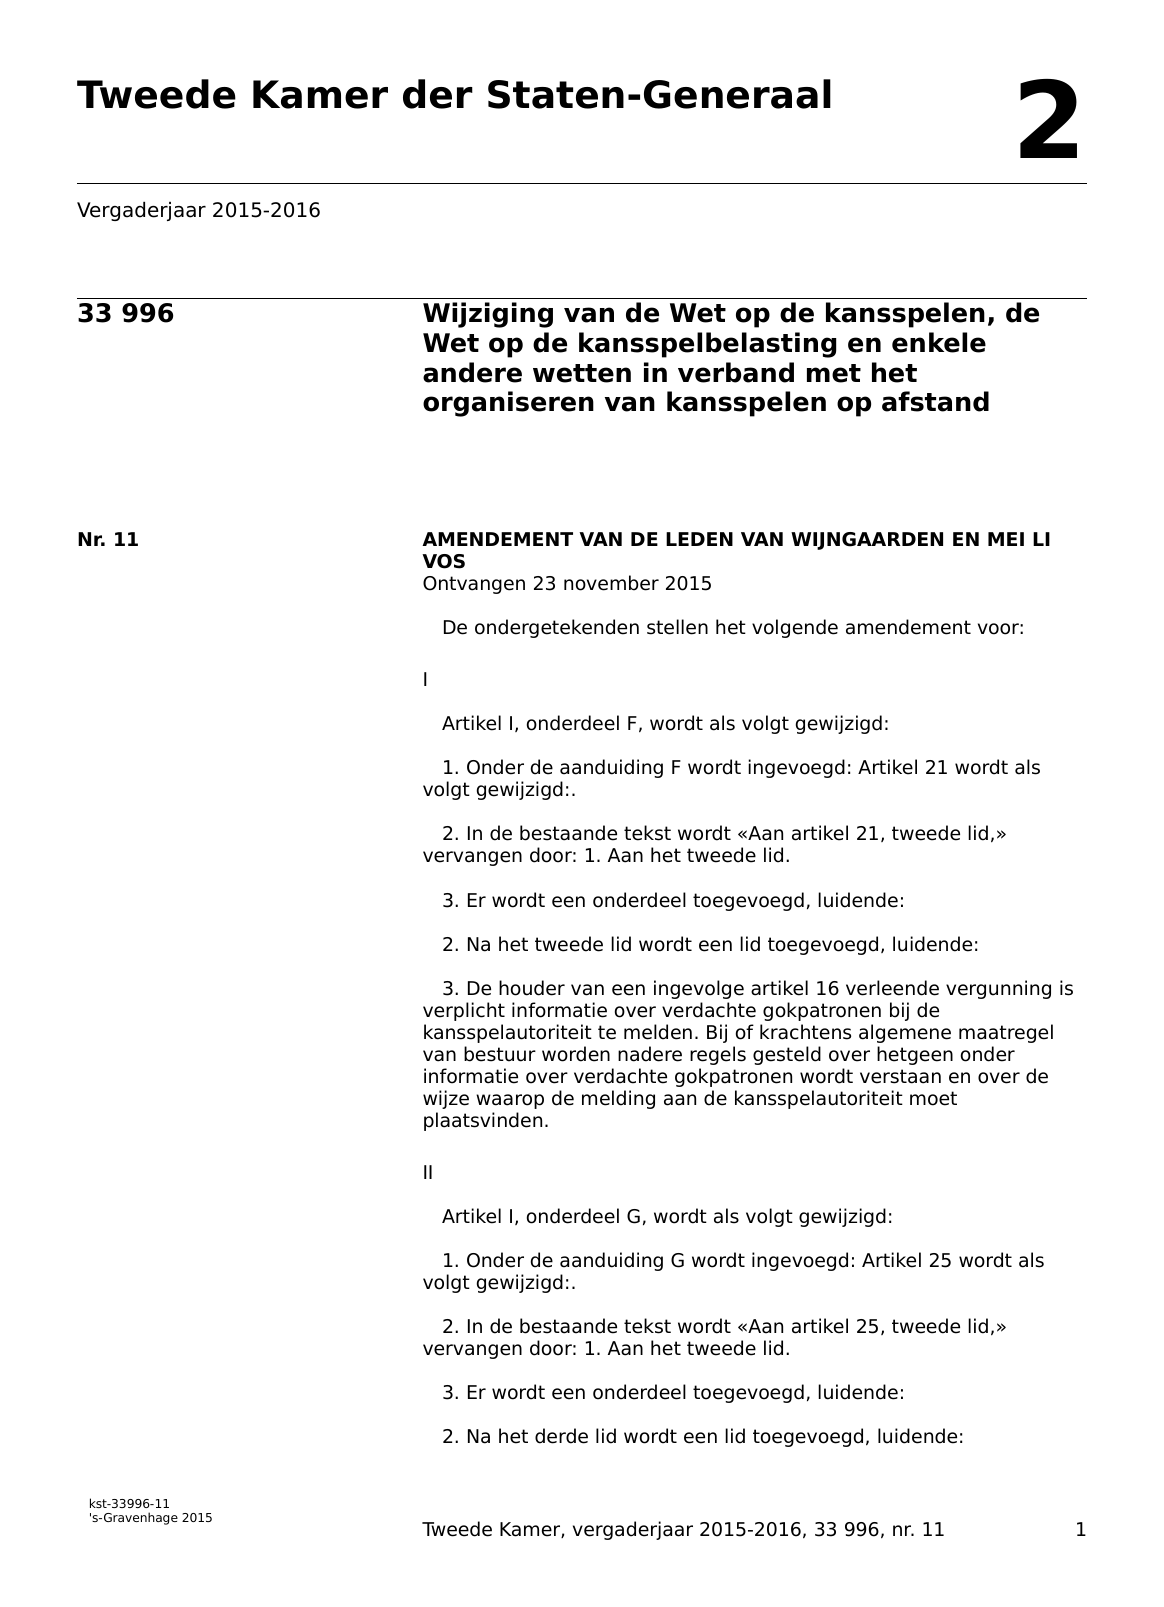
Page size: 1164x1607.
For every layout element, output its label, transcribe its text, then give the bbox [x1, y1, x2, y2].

table_cell Vergaderjaar 2015-2016 [77, 184, 1087, 298]
text 3. Er wordt een onderdeel toegevoegd, luidende: [422, 1382, 1087, 1404]
text 1. Onder de aanduiding F wordt ingevoegd: Artikel 21 wordt als volgt gewijzigd:. [422, 757, 1087, 801]
text 3. De houder van een ingevolge artikel 16 verleende vergunning is verplicht informatie over verdachte gokpatronen bij de kansspelautoriteit te melden. Bij of krachtens algemene maatregel van bestuur worden nadere regels gesteld over hetgeen onder informatie over verdachte gokpatronen wordt verstaan en over de wijze waarop de melding aan de kansspelautoriteit moet plaatsvinden. [422, 978, 1087, 1132]
text kst-33996-11 [88, 1497, 323, 1511]
text Artikel I, onderdeel G, wordt als volgt gewijzigd: [422, 1206, 1087, 1228]
text 's-Gravenhage 2015 [88, 1511, 323, 1525]
text Artikel I, onderdeel F, wordt als volgt gewijzigd: [422, 713, 1087, 735]
text De ondergetekenden stellen het volgende amendement voor: [422, 617, 1087, 639]
text Ontvangen 23 november 2015 [422, 573, 1087, 595]
text 2. Na het tweede lid wordt een lid toegevoegd, luidende: [422, 934, 1087, 956]
subtitle Nr. 11 AMENDEMENT VAN DE LEDEN VAN WIJNGAARDEN EN MEI LI VOS [77, 529, 1087, 573]
text 3. Er wordt een onderdeel toegevoegd, luidende: [422, 889, 1087, 911]
subtitle I [422, 669, 1087, 691]
table_header Tweede Kamer der Staten-Generaal [77, 59, 886, 183]
subtitle II [422, 1162, 1087, 1184]
text 2. In de bestaande tekst wordt «Aan artikel 21, tweede lid,» vervangen door: 1. Aan het tweede lid. [422, 823, 1087, 867]
text 1. Onder de aanduiding G wordt ingevoegd: Artikel 25 wordt als volgt gewijzigd:. [422, 1250, 1087, 1294]
text 2. In de bestaande tekst wordt «Aan artikel 25, tweede lid,» vervangen door: 1. Aan het tweede lid. [422, 1316, 1087, 1360]
text 2. Na het derde lid wordt een lid toegevoegd, luidende: [422, 1426, 1087, 1448]
table_header 2 [886, 59, 1087, 183]
subtitle 33 996 Wijziging van de Wet op de kansspelen, de Wet op de kansspelbelasting en enkele andere wetten in verband met het organiseren van kansspelen op afstand [77, 299, 1087, 418]
